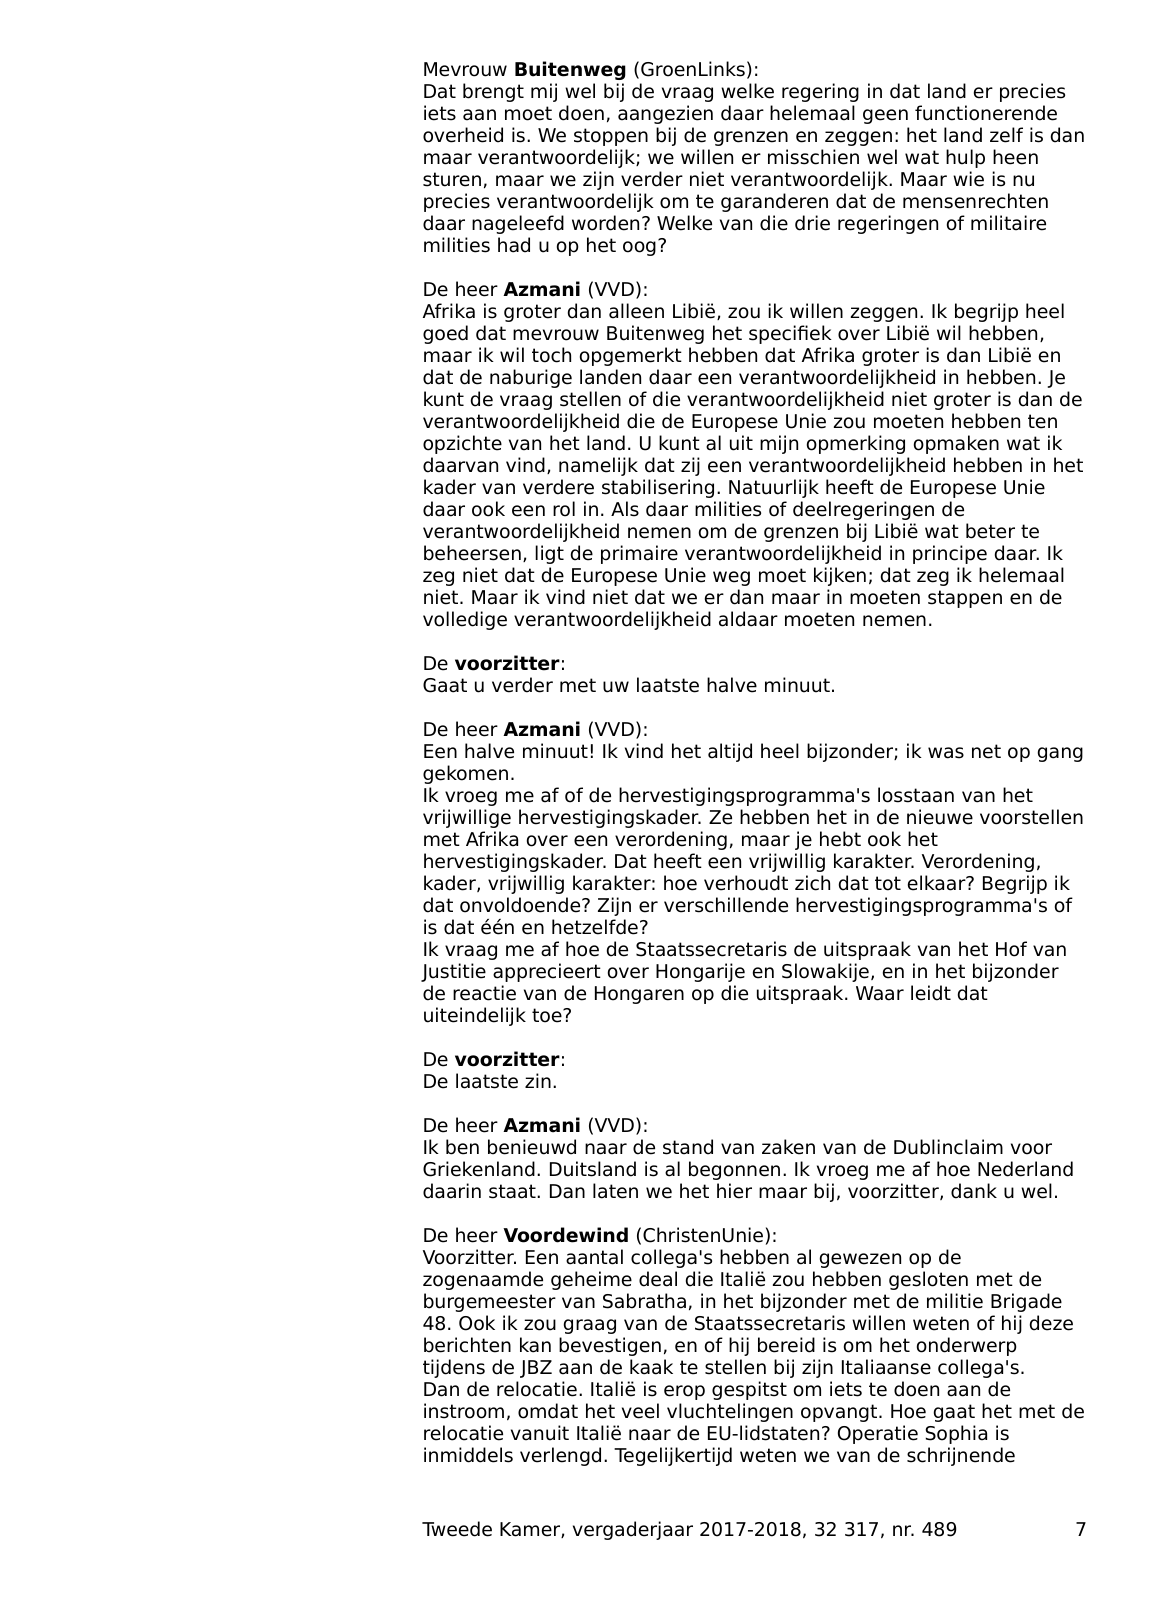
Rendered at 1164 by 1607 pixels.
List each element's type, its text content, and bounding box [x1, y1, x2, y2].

text Voorzitter. Een aantal collega's hebben al gewezen op de zogenaamde geheime deal die Italië zou hebben gesloten met de burgemeester van Sabratha, in het bijzonder met de militie Brigade 48. Ook ik zou graag van de Staatssecretaris willen weten of hij deze berichten kan bevestigen, en of hij bereid is om het onderwerp tijdens de JBZ aan de kaak te stellen bij zijn Italiaanse collega's. [422, 1247, 1087, 1379]
text Dat brengt mij wel bij de vraag welke regering in dat land er precies iets aan moet doen, aangezien daar helemaal geen functionerende overheid is. We stoppen bij de grenzen en zeggen: het land zelf is dan maar verantwoordelijk; we willen er misschien wel wat hulp heen sturen, maar we zijn verder niet verantwoordelijk. Maar wie is nu precies verantwoordelijk om te garanderen dat de mensenrechten daar nageleefd worden? Welke van die drie regeringen of militaire milities had u op het oog? [422, 81, 1087, 257]
text De heer Azmani (VVD): [422, 1115, 1087, 1137]
text De laatste zin. [422, 1071, 1087, 1093]
text Ik vraag me af hoe de Staatssecretaris de uitspraak van het Hof van Justitie apprecieert over Hongarije en Slowakije, en in het bijzonder de reactie van de Hongaren op die uitspraak. Waar leidt dat uiteindelijk toe? [422, 939, 1087, 1027]
text Ik ben benieuwd naar de stand van zaken van de Dublinclaim voor Griekenland. Duitsland is al begonnen. Ik vroeg me af hoe Nederland daarin staat. Dan laten we het hier maar bij, voorzitter, dank u wel. [422, 1137, 1087, 1203]
text Mevrouw Buitenweg (GroenLinks): [422, 59, 1087, 81]
text De heer Azmani (VVD): [422, 719, 1087, 741]
text De voorzitter: [422, 653, 1087, 675]
text Gaat u verder met uw laatste halve minuut. [422, 675, 1087, 697]
text Ik vroeg me af of de hervestigingsprogramma's losstaan van het vrijwillige hervestigingskader. Ze hebben het in de nieuwe voorstellen met Afrika over een verordening, maar je hebt ook het hervestigingskader. Dat heeft een vrijwillig karakter. Verordening, kader, vrijwillig karakter: hoe verhoudt zich dat tot elkaar? Begrijp ik dat onvoldoende? Zijn er verschillende hervestigingsprogramma's of is dat één en hetzelfde? [422, 785, 1087, 939]
text Een halve minuut! Ik vind het altijd heel bijzonder; ik was net op gang gekomen. [422, 741, 1087, 785]
text De heer Azmani (VVD): [422, 279, 1087, 301]
text Dan de relocatie. Italië is erop gespitst om iets te doen aan de instroom, omdat het veel vluchtelingen opvangt. Hoe gaat het met de relocatie vanuit Italië naar de EU-lidstaten? Operatie Sophia is inmiddels verlengd. Tegelijkertijd weten we van de schrijnende [422, 1379, 1087, 1467]
text Afrika is groter dan alleen Libië, zou ik willen zeggen. Ik begrijp heel goed dat mevrouw Buitenweg het specifiek over Libië wil hebben, maar ik wil toch opgemerkt hebben dat Afrika groter is dan Libië en dat de naburige landen daar een verantwoordelijkheid in hebben. Je kunt de vraag stellen of die verantwoordelijkheid niet groter is dan de verantwoordelijkheid die de Europese Unie zou moeten hebben ten opzichte van het land. U kunt al uit mijn opmerking opmaken wat ik daarvan vind, namelijk dat zij een verantwoordelijkheid hebben in het kader van verdere stabilisering. Natuurlijk heeft de Europese Unie daar ook een rol in. Als daar milities of deelregeringen de verantwoordelijkheid nemen om de grenzen bij Libië wat beter te beheersen, ligt de primaire verantwoordelijkheid in principe daar. Ik zeg niet dat de Europese Unie weg moet kijken; dat zeg ik helemaal niet. Maar ik vind niet dat we er dan maar in moeten stappen en de volledige verantwoordelijkheid aldaar moeten nemen. [422, 301, 1087, 631]
text De voorzitter: [422, 1049, 1087, 1071]
text De heer Voordewind (ChristenUnie): [422, 1225, 1087, 1247]
